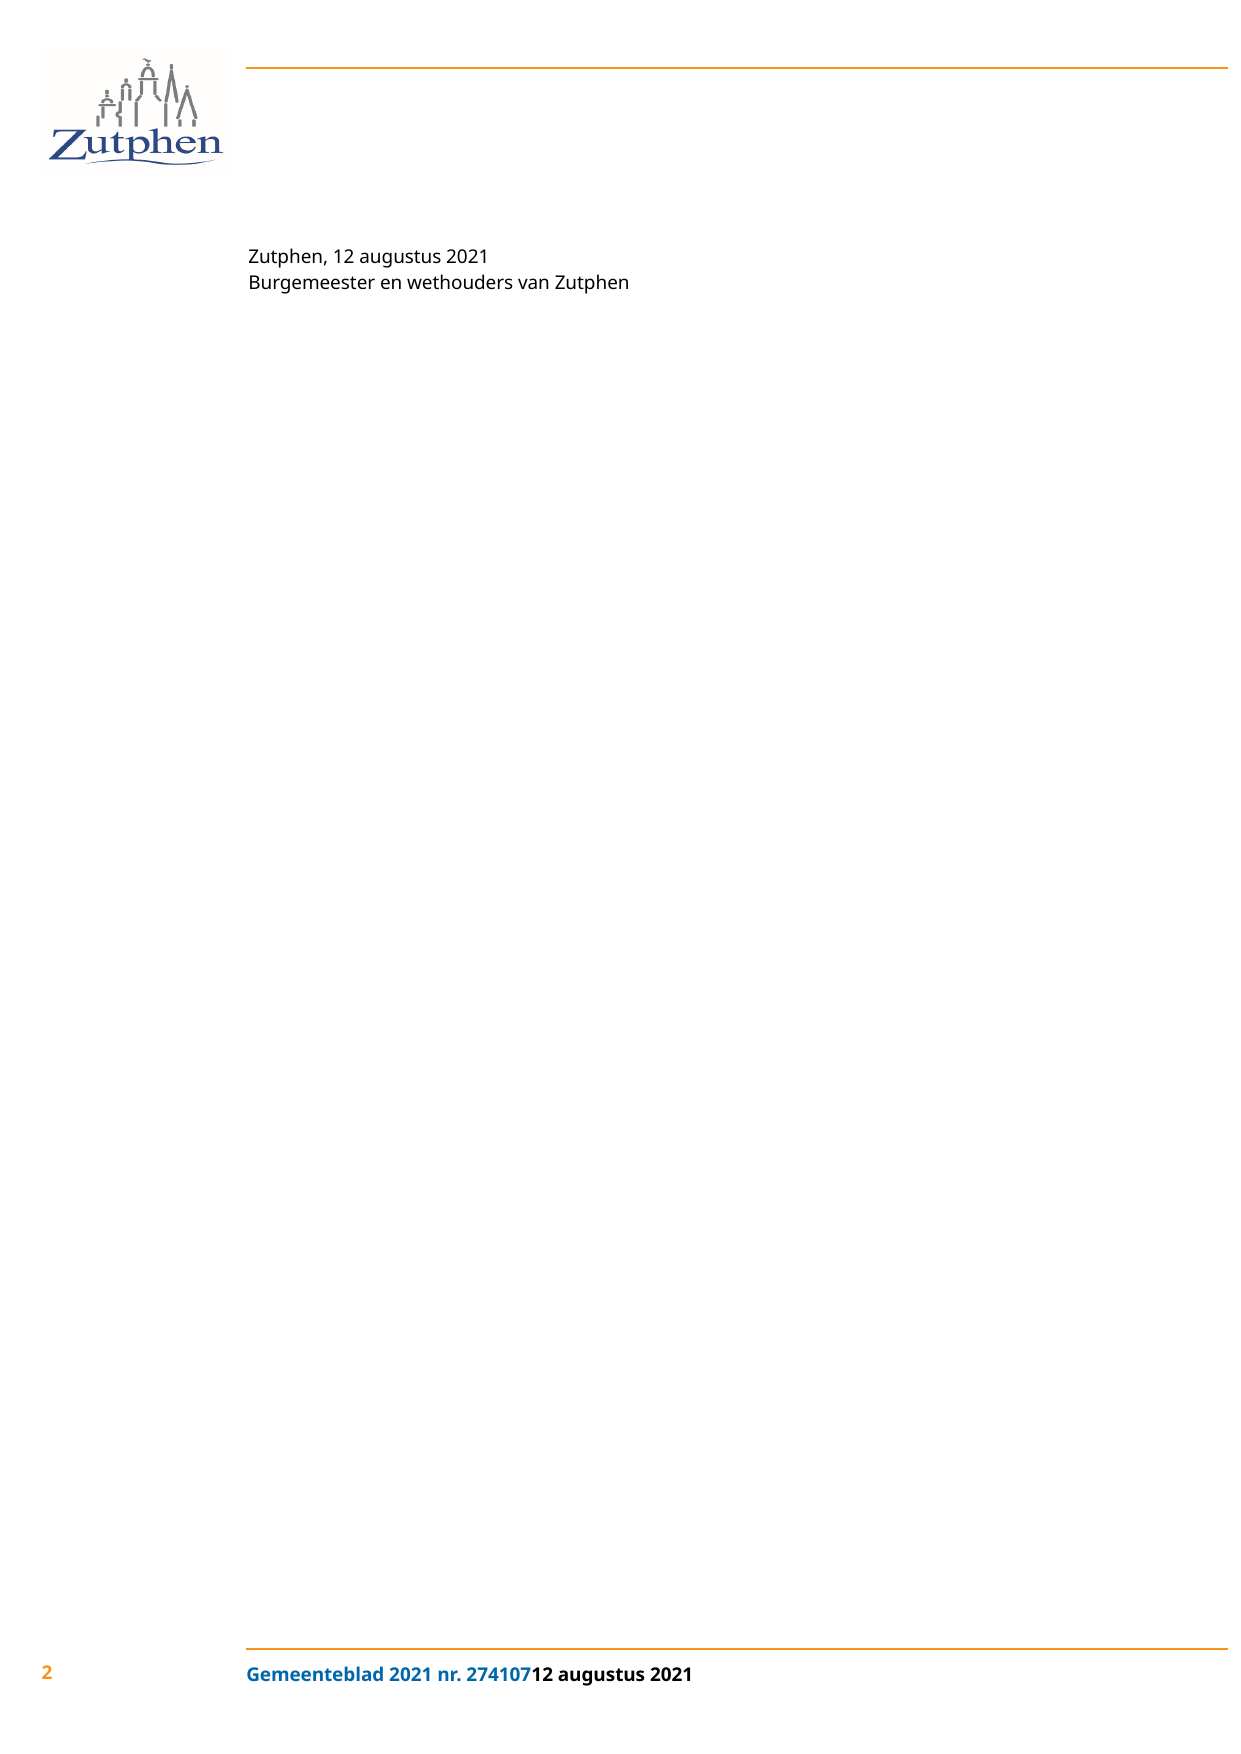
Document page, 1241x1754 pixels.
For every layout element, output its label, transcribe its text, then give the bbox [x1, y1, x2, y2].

picture [41, 47, 231, 172]
text Burgemeester en wethouders van Zutphen [248, 269, 1152, 295]
text Zutphen, 12 augustus 2021 [248, 243, 1152, 269]
